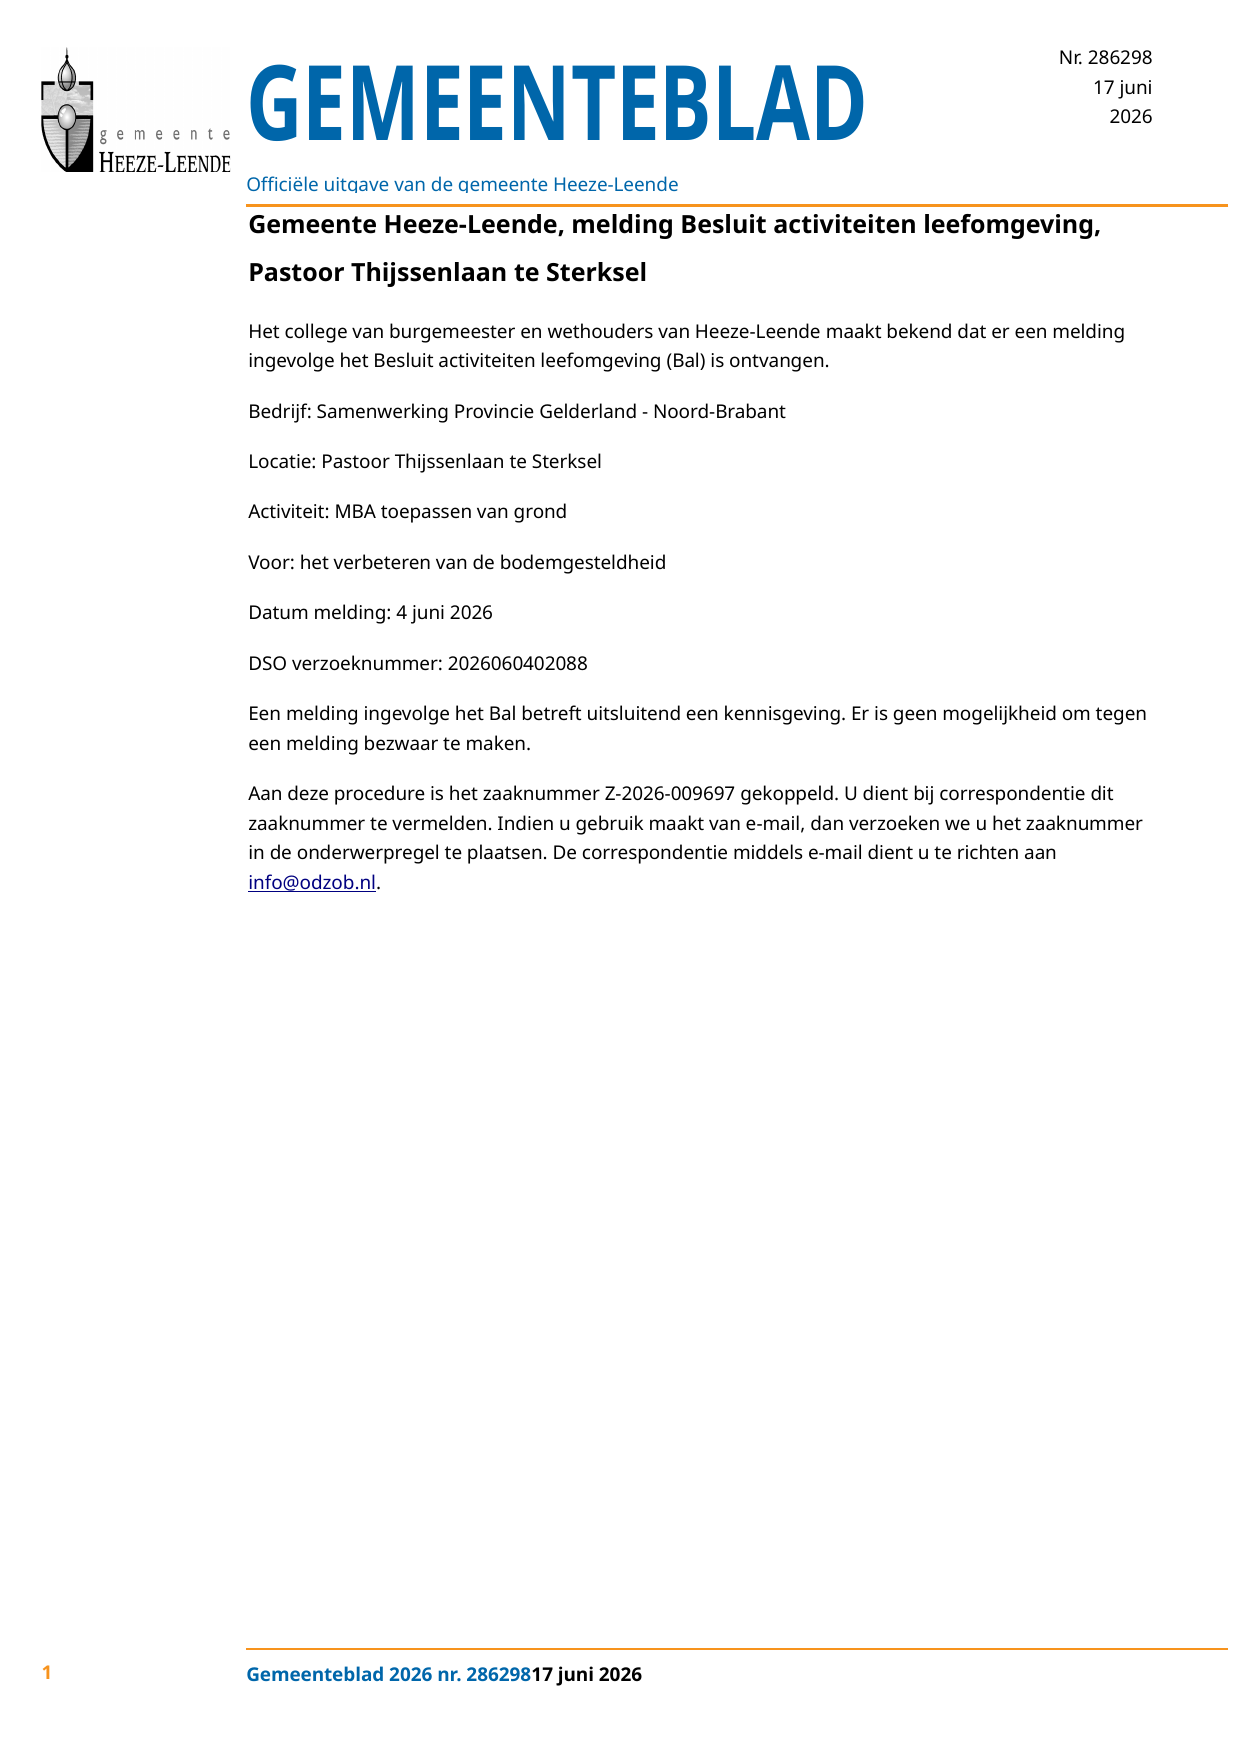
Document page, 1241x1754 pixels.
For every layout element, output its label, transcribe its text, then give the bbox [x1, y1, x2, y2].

text DSO verzoeknummer: 2026060402088 [248, 650, 1152, 676]
text Het college van burgemeester en wethouders van Heeze-Leende​ maakt bekend dat er een melding ingevolge het Besluit activiteiten leefomgeving (Bal) is ontvangen. [248, 318, 1152, 373]
picture [41, 47, 231, 172]
text Gemeente Heeze-Leende​, melding Besluit activiteiten leefomgeving, Pastoor Thijssenlaan​ ​​te Sterksel​ [248, 207, 1152, 288]
text Activiteit: MBA toepassen van grond [248, 499, 1152, 524]
text Aan deze procedure is het zaaknummer Z-2026-009697 gekoppeld. U dient bij correspondentie dit zaaknummer te vermelden. Indien u gebruik maakt van e-mail, dan verzoeken we u het zaaknummer in de onderwerpregel te plaatsen. De correspondentie middels e-mail dient u te richten aan info@odzob.nl. [248, 780, 1152, 895]
text Bedrijf: Samenwerking Provincie Gelderland - Noord-Brabant [248, 398, 1152, 424]
text Datum melding: 4 juni 2026 [248, 599, 1152, 625]
text Voor: het verbeteren van de bodemgesteldheid [248, 549, 1152, 575]
text Locatie: ​Pastoor Thijssenlaan ​te Sterksel ​ [248, 448, 1152, 474]
text Een melding ingevolge het Bal betreft uitsluitend een kennisgeving. Er is geen mogelijkheid om tegen een melding bezwaar te maken. [248, 700, 1152, 756]
